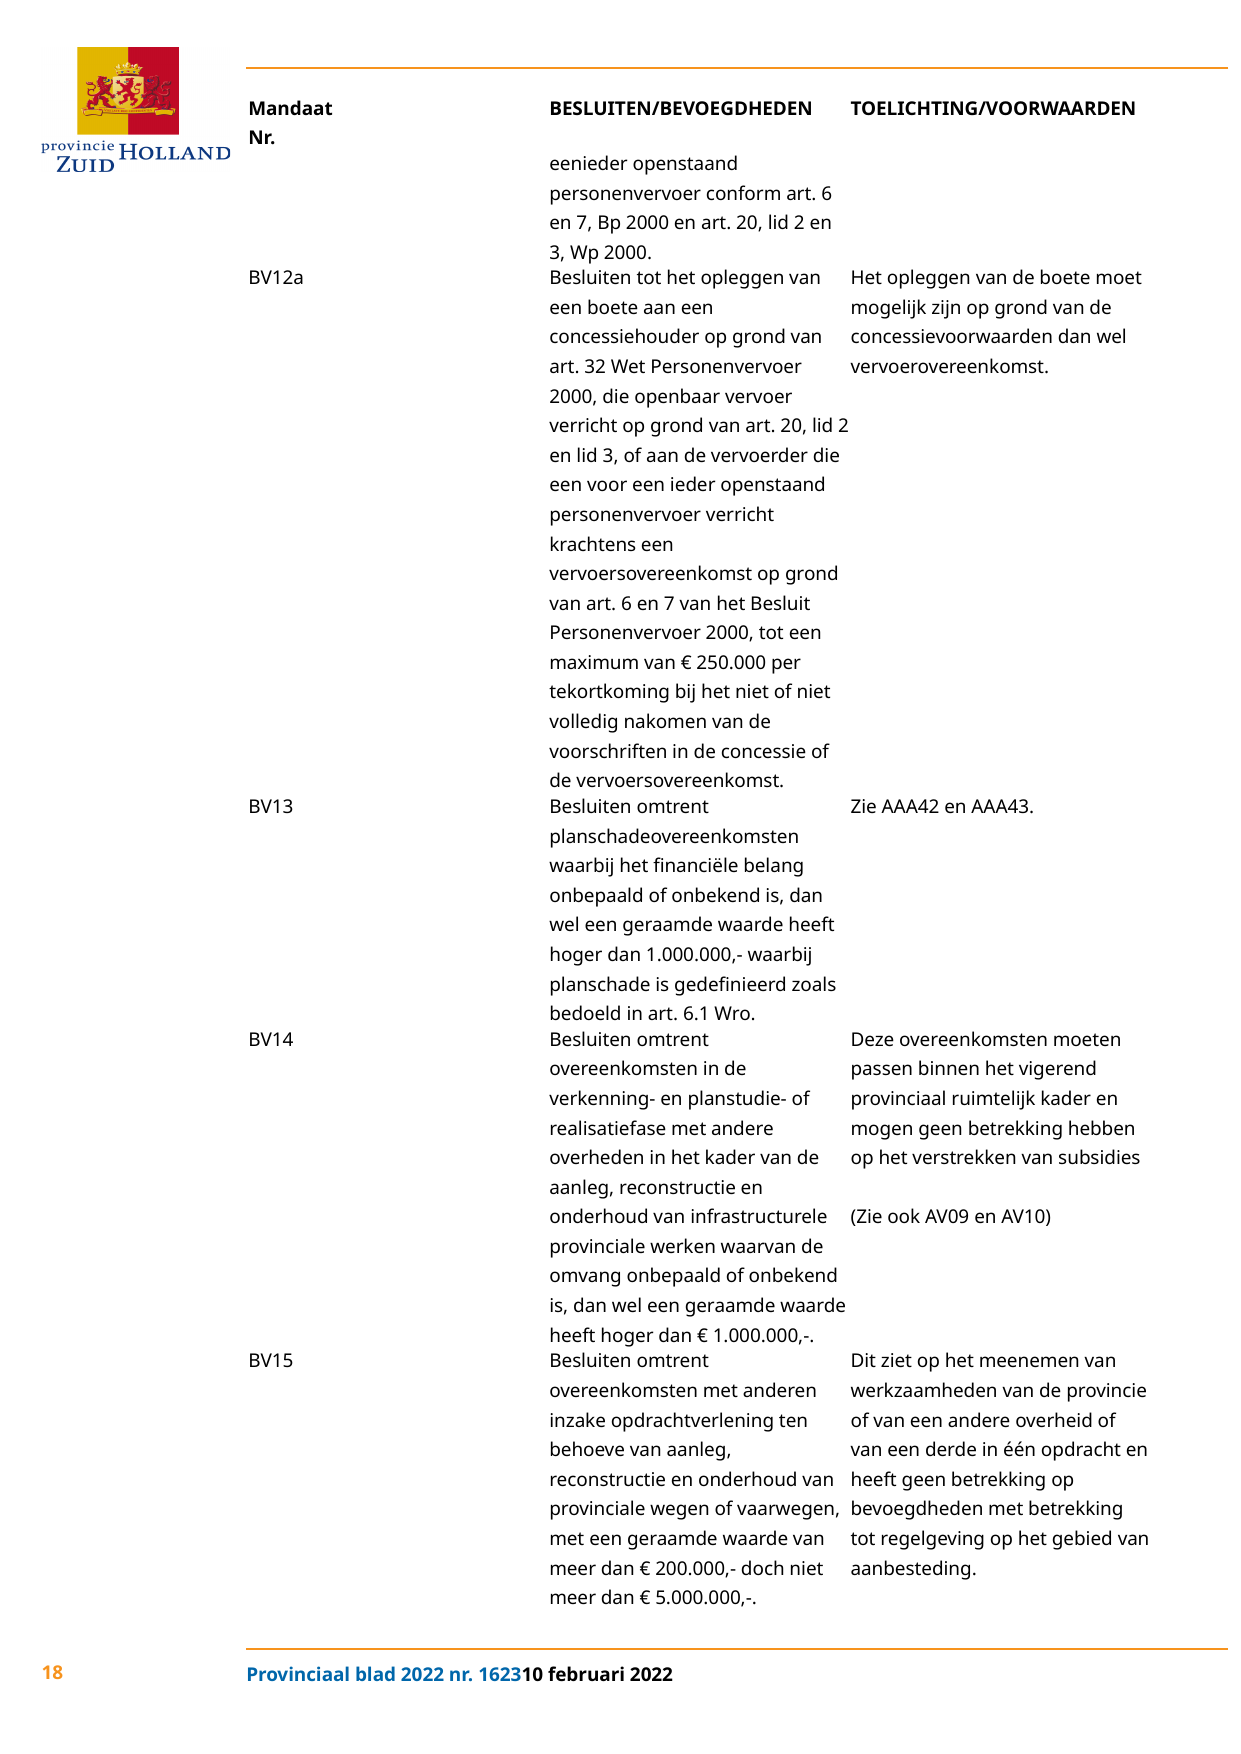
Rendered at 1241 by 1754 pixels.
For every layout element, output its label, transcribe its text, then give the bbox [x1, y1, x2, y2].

table_cell Dit ziet op het meenemen van werkzaamheden van de provincie of van een andere overheid of van een derde in één opdracht en heeft geen betrekking op bevoegdheden met betrekking tot regelgeving op het gebied van aanbesteding. [850, 1348, 1152, 1610]
table_cell eenieder openstaand personenvervoer conform art. 6 en 7, Bp 2000 en art. 20, lid 2 en 3, Wp 2000. [549, 150, 850, 264]
table_cell Deze overeenkomsten moeten passen binnen het vigerend provinciaal ruimtelijk kader en mogen geen betrekking hebben op het verstrekken van subsidies (Zie ook AV09 en AV10) [850, 1026, 1152, 1348]
table_cell BV13 [248, 793, 549, 1026]
table_cell [850, 150, 1152, 264]
table_cell Besluiten omtrent planschadeovereenkomsten waarbij het financiële belang onbepaald of onbekend is, dan wel een geraamde waarde heeft hoger dan 1.000.000,- waarbij planschade is gedefinieerd zoals bedoeld in art. 6.1 Wro. [549, 793, 850, 1026]
table_cell Besluiten omtrent overeenkomsten in de verkenning- en planstudie- of realisatiefase met andere overheden in het kader van de aanleg, reconstructie en onderhoud van infrastructurele provinciale werken waarvan de omvang onbepaald of onbekend is, dan wel een geraamde waarde heeft hoger dan € 1.000.000,-. [549, 1026, 850, 1348]
table_cell BV12a [248, 265, 549, 793]
table_cell Besluiten omtrent overeenkomsten met anderen inzake opdrachtverlening ten behoeve van aanleg, reconstructie en onderhoud van provinciale wegen of vaarwegen, met een geraamde waarde van meer dan € 200.000,- doch niet meer dan € 5.000.000,-. [549, 1348, 850, 1610]
table_header Mandaat Nr. [248, 95, 549, 150]
table_cell BV14 [248, 1026, 549, 1348]
table_cell Zie AAA42 en AAA43. [850, 793, 1152, 1026]
table_cell BV15 [248, 1348, 549, 1610]
table_header BESLUITEN/BEVOEGDHEDEN [549, 95, 850, 150]
table_cell Het opleggen van de boete moet mogelijk zijn op grond van de concessievoorwaarden dan wel vervoerovereenkomst. [850, 265, 1152, 793]
table_cell Besluiten tot het opleggen van een boete aan een concessiehouder op grond van art. 32 Wet Personenvervoer 2000, die openbaar vervoer verricht op grond van art. 20, lid 2 en lid 3, of aan de vervoerder die een voor een ieder openstaand personenvervoer verricht krachtens een vervoersovereenkomst op grond van art. 6 en 7 van het Besluit Personenvervoer 2000, tot een maximum van € 250.000 per tekortkoming bij het niet of niet volledig nakomen van de voorschriften in de concessie of de vervoersovereenkomst. [549, 265, 850, 793]
table_header TOELICHTING/VOORWAARDEN [850, 95, 1152, 150]
table_cell [248, 150, 549, 264]
picture [41, 47, 231, 172]
